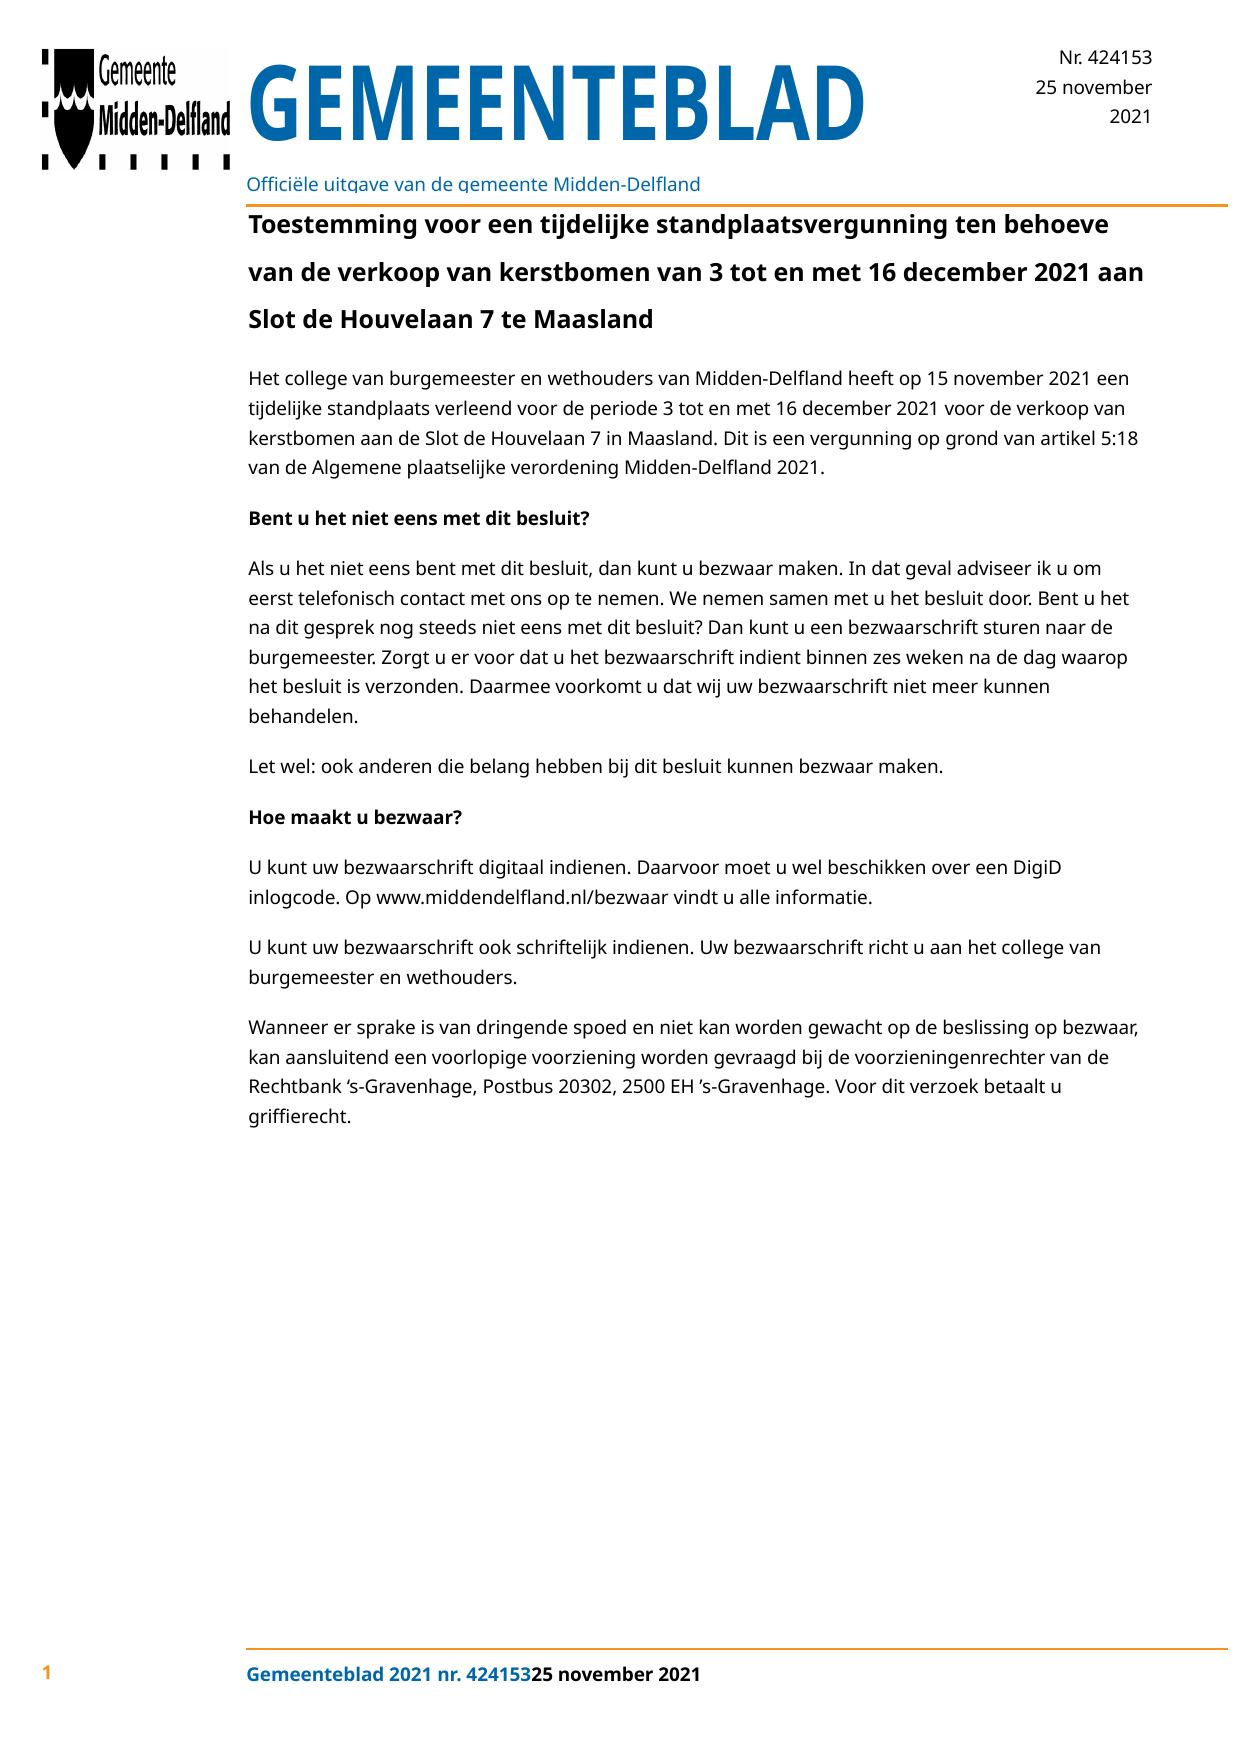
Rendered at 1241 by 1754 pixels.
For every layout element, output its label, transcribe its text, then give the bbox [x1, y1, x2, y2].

text U kunt uw bezwaarschrift digitaal indienen. Daarvoor moet u wel beschikken over een DigiD inlogcode. Op www.middendelfland.nl/bezwaar vindt u alle informatie. [248, 854, 1152, 909]
text Toestemming voor een tijdelijke standplaatsvergunning ten behoeve van de verkoop van kerstbomen van 3 tot en met 16 december 2021 aan Slot de Houvelaan 7 te Maasland [248, 207, 1152, 336]
text U kunt uw bezwaarschrift ook schriftelijk indienen. Uw bezwaarschrift richt u aan het college van burgemeester en wethouders. [248, 934, 1152, 989]
text Let wel: ook anderen die belang hebben bij dit besluit kunnen bezwaar maken. [248, 753, 1152, 779]
text Als u het niet eens bent met dit besluit, dan kunt u bezwaar maken. In dat geval adviseer ik u om eerst telefonisch contact met ons op te nemen. We nemen samen met u het besluit door. Bent u het na dit gesprek nog steeds niet eens met dit besluit? Dan kunt u een bezwaarschrift sturen naar de burgemeester. Zorgt u er voor dat u het bezwaarschrift indient binnen zes weken na de dag waarop het besluit is verzonden. Daarmee voorkomt u dat wij uw bezwaarschrift niet meer kunnen behandelen. [248, 555, 1152, 729]
text Hoe maakt u bezwaar? [248, 804, 1152, 829]
text Wanneer er sprake is van dringende spoed en niet kan worden gewacht op de beslissing op bezwaar, kan aansluitend een voorlopige voorziening worden gevraagd bij de voorzieningenrechter van de Rechtbank ‘s-Gravenhage, Postbus 20302, 2500 EH ’s-Gravenhage. Voor dit verzoek betaalt u griffierecht. [248, 1014, 1152, 1129]
text Bent u het niet eens met dit besluit? [248, 505, 1152, 530]
picture [41, 47, 231, 172]
text Het college van burgemeester en wethouders van Midden-Delfland heeft op 15 november 2021 een tijdelijke standplaats verleend voor de periode 3 tot en met 16 december 2021 voor de verkoop van kerstbomen aan de Slot de Houvelaan 7 in Maasland. Dit is een vergunning op grond van artikel 5:18 van de Algemene plaatselijke verordening Midden-Delfland 2021. [248, 366, 1152, 480]
